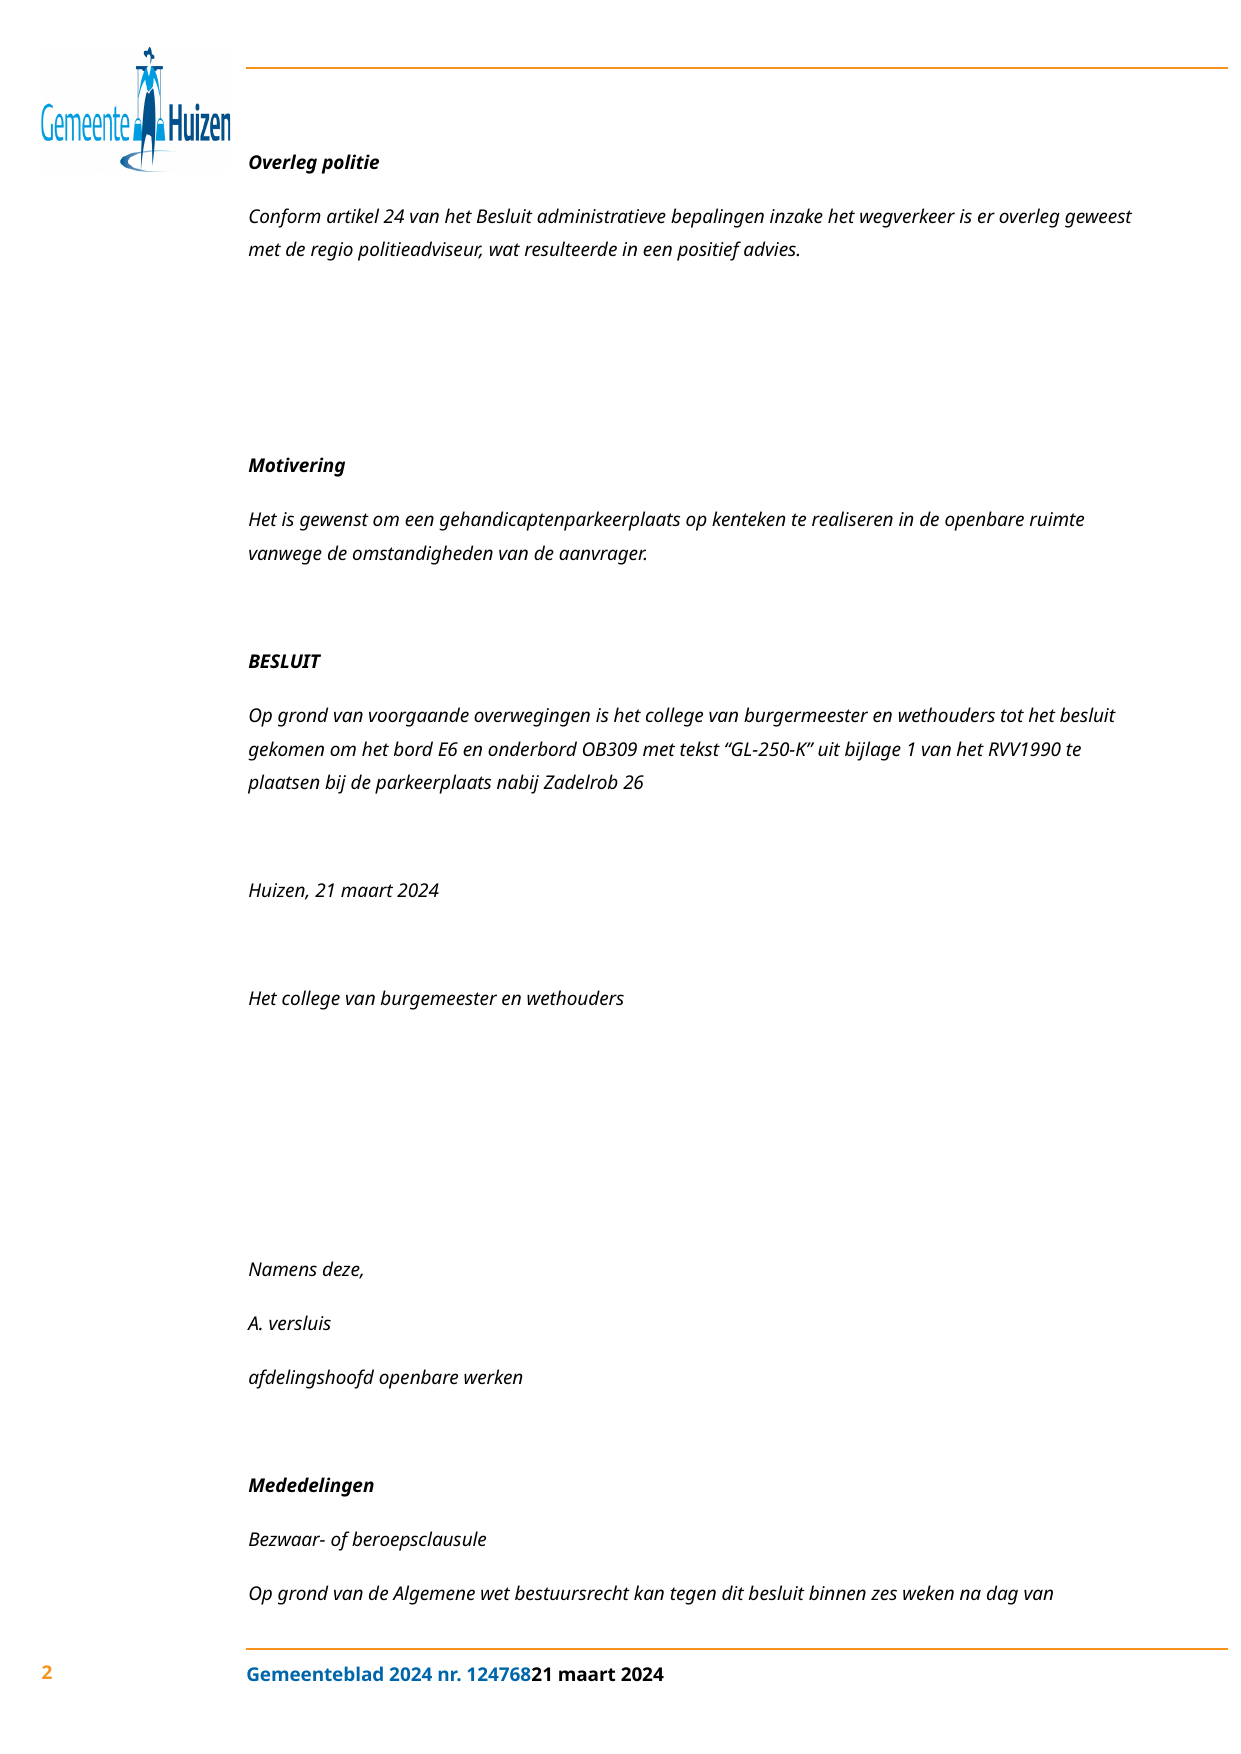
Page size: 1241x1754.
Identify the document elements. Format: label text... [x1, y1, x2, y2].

text Het college van burgemeester en wethouders [248, 985, 1152, 1011]
text Conform artikel 24 van het Besluit administratieve bepalingen inzake het wegverkeer is er overleg geweest met de regio politieadviseur, wat resulteerde in een positief advies. [248, 203, 1152, 262]
picture [41, 47, 231, 172]
text Motivering [248, 453, 1152, 478]
text Mededelingen [248, 1472, 1152, 1498]
text Bezwaar- of beroepsclausule [248, 1526, 1152, 1552]
text BESLUIT [248, 648, 1152, 674]
text Op grond van voorgaande overwegingen is het college van burgermeester en wethouders tot het besluit gekomen om het bord E6 en onderbord OB309 met tekst “GL-250-K” uit bijlage 1 van het RVV1990 te plaatsen bij de parkeerplaats nabij Zadelrob 26 [248, 702, 1152, 795]
text Op grond van de Algemene wet bestuursrecht kan tegen dit besluit binnen zes weken na dag van [248, 1580, 1152, 1606]
text Overleg politie [248, 149, 1152, 174]
text Namens deze, [248, 1256, 1152, 1281]
text Huizen, 21 maart 2024 [248, 877, 1152, 903]
text afdelingshoofd openbare werken [248, 1364, 1152, 1389]
text A. versluis [248, 1310, 1152, 1336]
text Het is gewenst om een gehandicaptenparkeerplaats op kenteken te realiseren in de openbare ruimte vanwege de omstandigheden van de aanvrager. [248, 507, 1152, 566]
